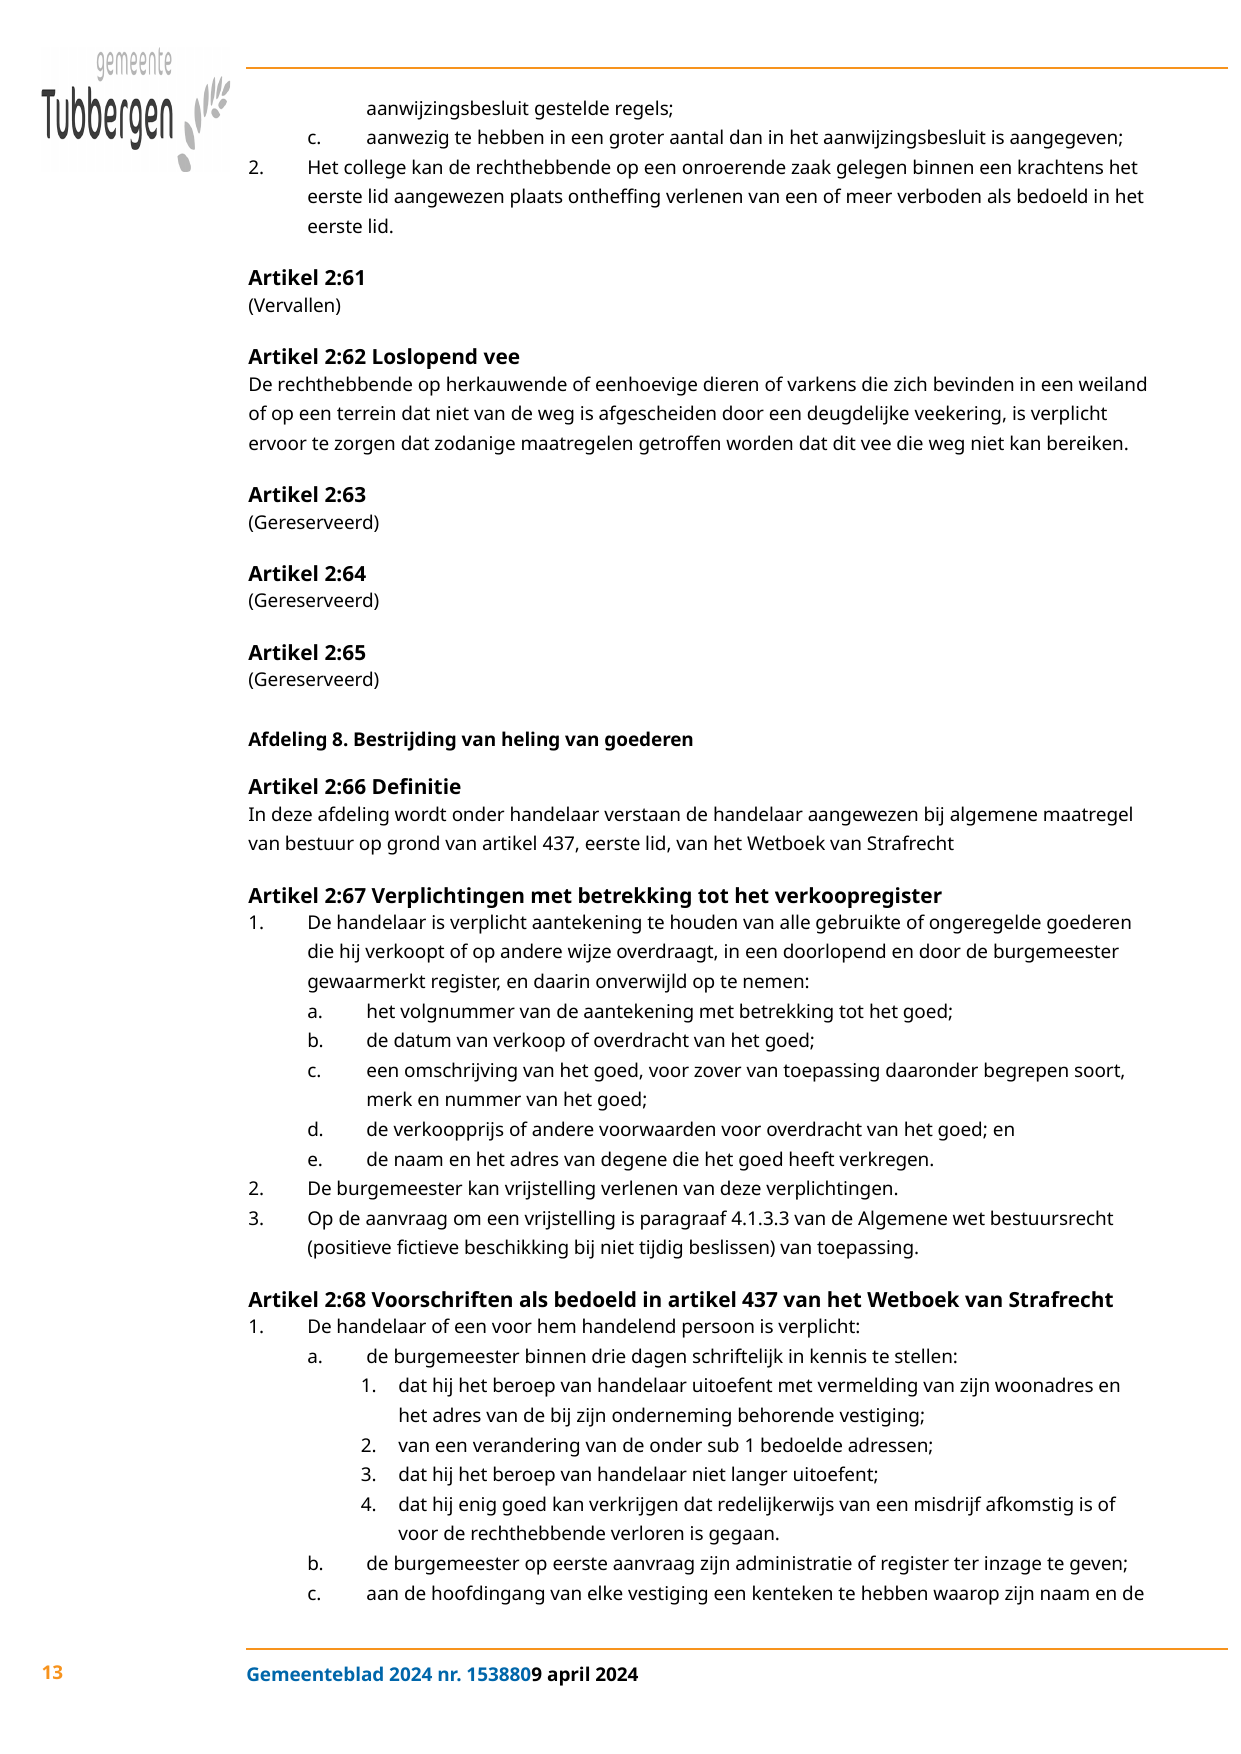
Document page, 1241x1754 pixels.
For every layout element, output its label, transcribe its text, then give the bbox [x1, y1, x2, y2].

list van een verandering van de onder sub 1 bedoelde adressen; [361, 1432, 1152, 1457]
text Artikel 2:66 Definitie [248, 772, 1152, 801]
text Artikel 2:63 [248, 480, 1152, 509]
list de burgemeester op eerste aanvraag zijn administratie of register ter inzage te geven; [307, 1550, 1152, 1576]
list dat hij enig goed kan verkrijgen dat redelijkerwijs van een misdrijf afkomstig is of voor de rechthebbende verloren is gegaan. [361, 1491, 1152, 1546]
text Artikel 2:62 Loslopend vee [248, 342, 1152, 371]
list aanwezig te hebben in een groter aantal dan in het aanwijzingsbesluit is aangegeven; [307, 124, 1152, 150]
text De rechthebbende op herkauwende of eenhoevige dieren of varkens die zich bevinden in een weiland of op een terrein dat niet van de weg is afgescheiden door een deugdelijke veekering, is verplicht ervoor te zorgen dat zodanige maatregelen getroffen worden dat dit vee die weg niet kan bereiken. [248, 371, 1152, 456]
text Artikel 2:64 [248, 559, 1152, 588]
list de datum van verkoop of overdracht van het goed; [307, 1027, 1152, 1053]
list een omschrijving van het goed, voor zover van toepassing daaronder begrepen soort, merk en nummer van het goed; [307, 1057, 1152, 1112]
list dat hij het beroep van handelaar niet langer uitoefent; [361, 1461, 1152, 1487]
list Op de aanvraag om een vrijstelling is paragraaf 4.1.3.3 van de Algemene wet bestuursrecht (positieve fictieve beschikking bij niet tijdig beslissen) van toepassing. [248, 1205, 1152, 1260]
list De burgemeester kan vrijstelling verlenen van deze verplichtingen. [248, 1175, 1152, 1201]
list aanwijzingsbesluit gestelde regels; [307, 95, 1152, 121]
list de burgemeester binnen drie dagen schriftelijk in kennis te stellen: [307, 1343, 1152, 1369]
text (Gereserveerd) [248, 667, 1152, 692]
text Artikel 2:67 Verplichtingen met betrekking tot het verkoopregister [248, 881, 1152, 909]
list de verkoopprijs of andere voorwaarden voor overdracht van het goed; en [307, 1116, 1152, 1142]
list dat hij het beroep van handelaar uitoefent met vermelding van zijn woonadres en het adres van de bij zijn onderneming behorende vestiging; [361, 1373, 1152, 1428]
text Artikel 2:65 [248, 638, 1152, 667]
list De handelaar of een voor hem handelend persoon is verplicht: [248, 1313, 1152, 1339]
text In deze afdeling wordt onder handelaar verstaan de handelaar aangewezen bij algemene maatregel van bestuur op grond van artikel 437, eerste lid, van het Wetboek van Strafrecht [248, 801, 1152, 856]
list het volgnummer van de aantekening met betrekking tot het goed; [307, 998, 1152, 1024]
text (Gereserveerd) [248, 588, 1152, 613]
list Het college kan de rechthebbende op een onroerende zaak gelegen binnen een krachtens het eerste lid aangewezen plaats ontheffing verlenen van een of meer verboden als bedoeld in het eerste lid. [248, 154, 1152, 239]
text Afdeling 8. Bestrijding van heling van goederen [248, 726, 1152, 751]
list De handelaar is verplicht aantekening te houden van alle gebruikte of ongeregelde goederen die hij verkoopt of op andere wijze overdraagt, in een doorlopend en door de burgemeester gewaarmerkt register, en daarin onverwijld op te nemen: [248, 909, 1152, 994]
picture [41, 47, 231, 172]
text Artikel 2:61 [248, 263, 1152, 292]
text Artikel 2:68 Voorschriften als bedoeld in artikel 437 van het Wetboek van Strafrecht [248, 1285, 1152, 1313]
text (Gereserveerd) [248, 509, 1152, 534]
list aan de hoofdingang van elke vestiging een kenteken te hebben waarop zijn naam en de [307, 1580, 1152, 1605]
list de naam en het adres van degene die het goed heeft verkregen. [307, 1146, 1152, 1172]
text (Vervallen) [248, 292, 1152, 318]
